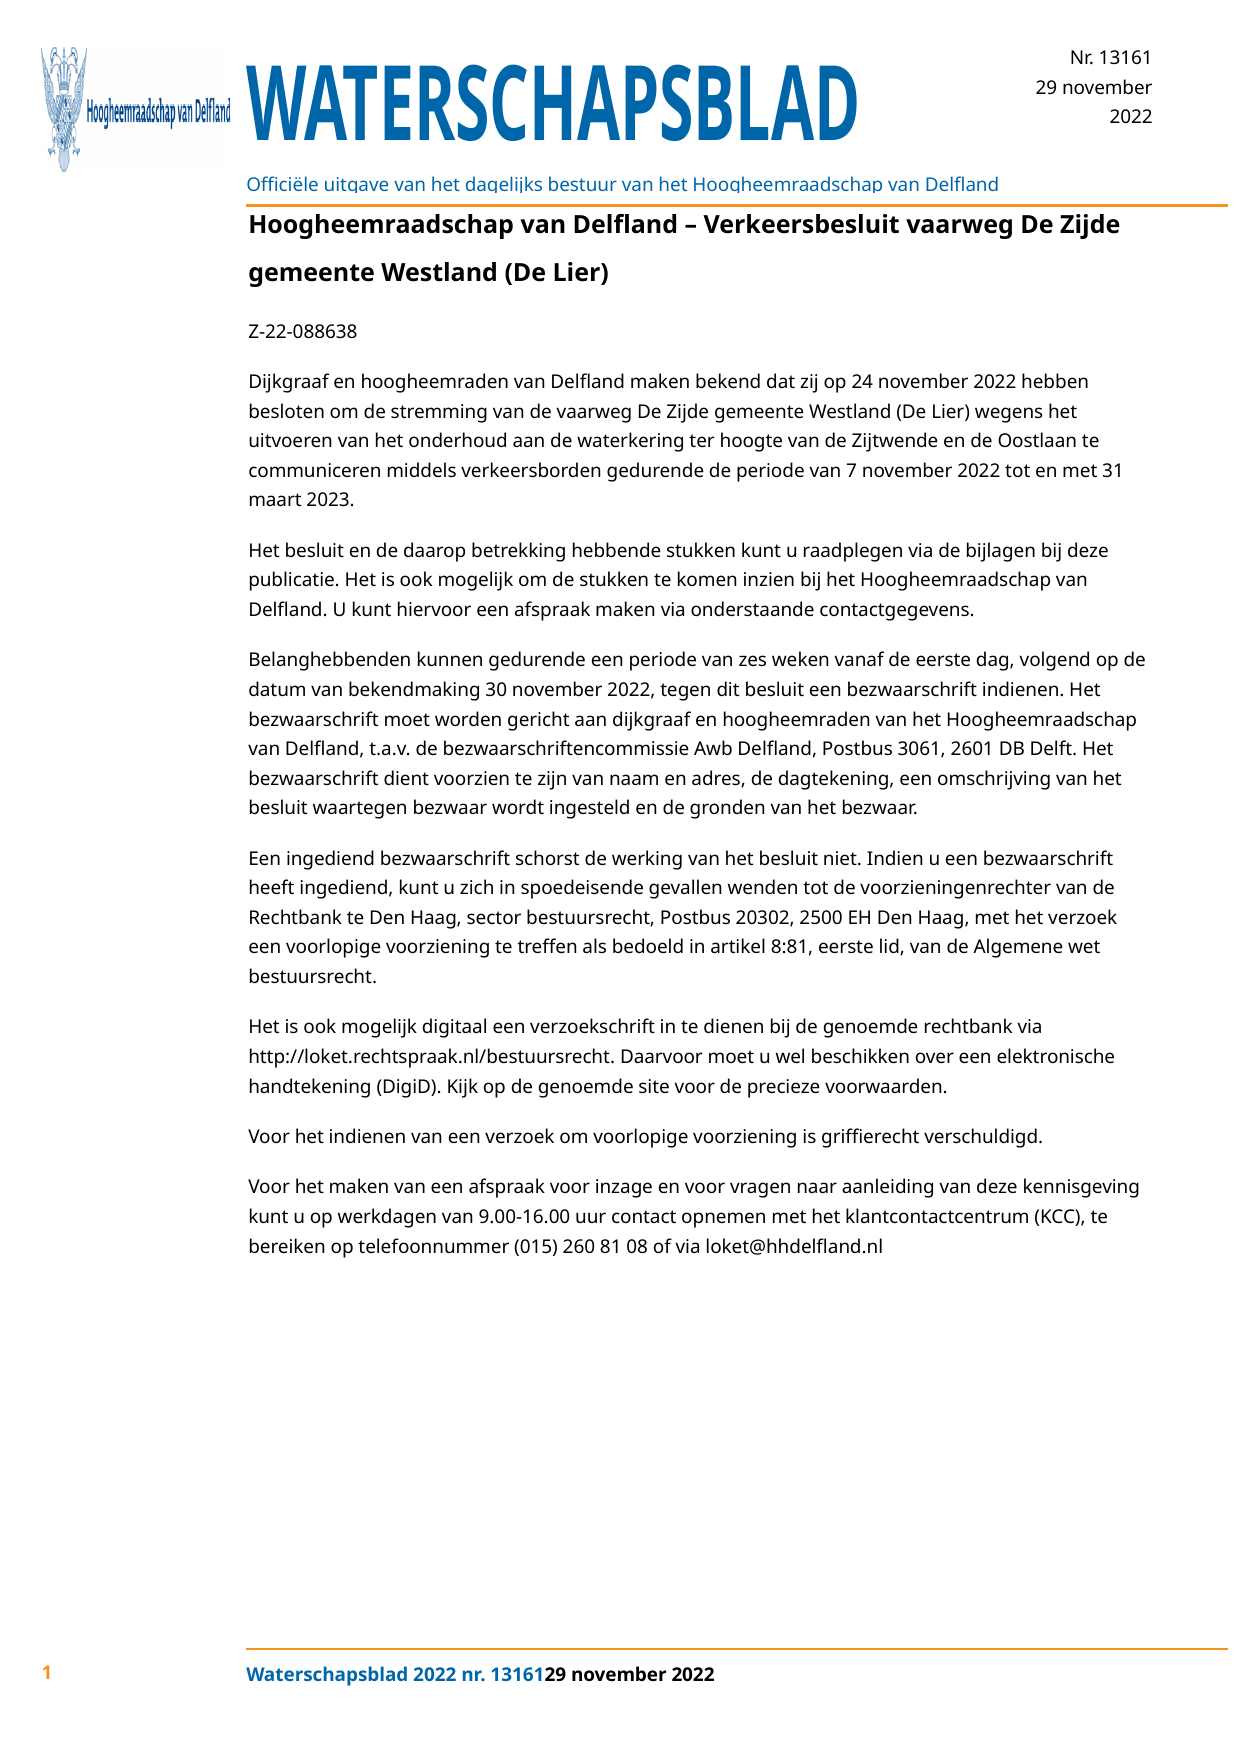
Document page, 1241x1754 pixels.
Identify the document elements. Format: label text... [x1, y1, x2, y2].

text Een ingediend bezwaarschrift schorst de werking van het besluit niet. Indien u een bezwaarschrift heeft ingediend, kunt u zich in spoedeisende gevallen wenden tot de voorzieningenrechter van de Rechtbank te Den Haag, sector bestuursrecht, Postbus 20302, 2500 EH Den Haag, met het verzoek een voorlopige voorziening te treffen als bedoeld in artikel 8:81, eerste lid, van de Algemene wet bestuursrecht. [248, 845, 1152, 989]
text Voor het indienen van een verzoek om voorlopige voorziening is griffierecht verschuldigd. [248, 1123, 1152, 1149]
text Z-22-088638 [248, 318, 1152, 344]
picture [41, 47, 231, 172]
text Belanghebbenden kunnen gedurende een periode van zes weken vanaf de eerste dag, volgend op de datum van bekendmaking 30 november 2022, tegen dit besluit een bezwaarschrift indienen. Het bezwaarschrift moet worden gericht aan dijkgraaf en hoogheemraden van het Hoogheemraadschap van Delfland, t.a.v. de bezwaarschriftencommissie Awb Delfland, Postbus 3061, 2601 DB Delft. Het bezwaarschrift dient voorzien te zijn van naam en adres, de dagtekening, een omschrijving van het besluit waartegen bezwaar wordt ingesteld en de gronden van het bezwaar. [248, 647, 1152, 820]
text Het besluit en de daarop betrekking hebbende stukken kunt u raadplegen via de bijlagen bij deze publicatie. Het is ook mogelijk om de stukken te komen inzien bij het Hoogheemraadschap van Delfland. U kunt hiervoor een afspraak maken via onderstaande contactgegevens. [248, 537, 1152, 622]
text Dijkgraaf en hoogheemraden van Delfland maken bekend dat zij op 24 november 2022 hebben besloten om de stremming van de vaarweg De Zijde gemeente Westland (De Lier) wegens het uitvoeren van het onderhoud aan de waterkering ter hoogte van de Zijtwende en de Oostlaan te communiceren middels verkeersborden gedurende de periode van 7 november 2022 tot en met 31 maart 2023. [248, 368, 1152, 512]
text Hoogheemraadschap van Delfland – Verkeersbesluit vaarweg De Zijde gemeente Westland (De Lier) [248, 207, 1152, 288]
text Het is ook mogelijk digitaal een verzoekschrift in te dienen bij de genoemde rechtbank via http://loket.rechtspraak.nl/bestuursrecht. Daarvoor moet u wel beschikken over een elektronische handtekening (DigiD). Kijk op de genoemde site voor de precieze voorwaarden. [248, 1014, 1152, 1099]
text Voor het maken van een afspraak voor inzage en voor vragen naar aanleiding van deze kennisgeving kunt u op werkdagen van 9.00-16.00 uur contact opnemen met het klantcontactcentrum (KCC), te bereiken op telefoonnummer (015) 260 81 08 of via loket@hhdelfland.nl [248, 1174, 1152, 1259]
